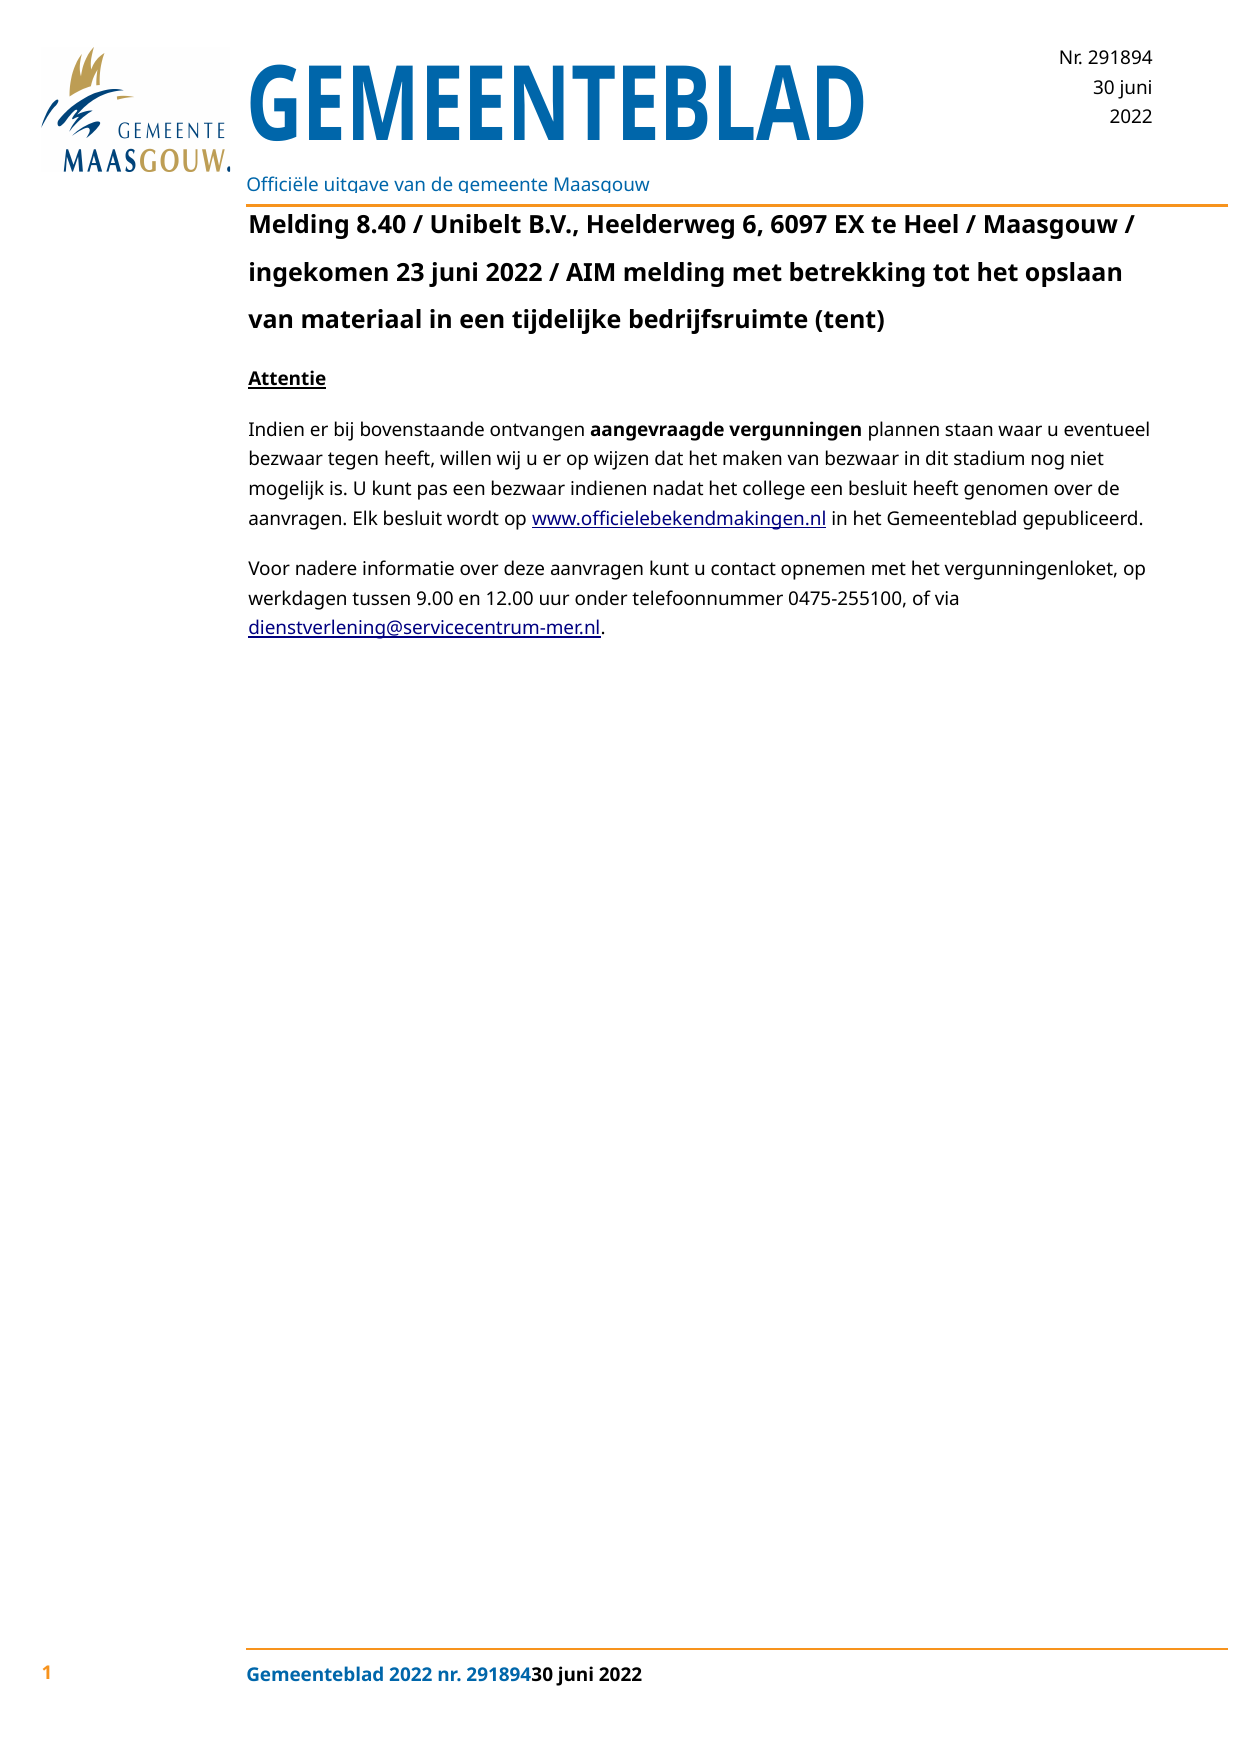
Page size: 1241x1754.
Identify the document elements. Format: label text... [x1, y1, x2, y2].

text Voor nadere informatie over deze aanvragen kunt u contact opnemen met het vergunningenloket, op werkdagen tussen 9.00 en 12.00 uur onder telefoonnummer 0475-255100, of via dienstverlening@servicecentrum-mer.nl. [248, 555, 1152, 640]
picture [41, 47, 231, 172]
text Melding 8.40 / Unibelt B.V., Heelderweg 6, 6097 EX te Heel / Maasgouw / ingekomen 23 juni 2022 / AIM melding met betrekking tot het opslaan van materiaal in een tijdelijke bedrijfsruimte (tent) [248, 207, 1152, 336]
text Attentie [248, 366, 1152, 391]
text Indien er bij bovenstaande ontvangen aangevraagde vergunningen plannen staan waar u eventueel bezwaar tegen heeft, willen wij u er op wijzen dat het maken van bezwaar in dit stadium nog niet mogelijk is. U kunt pas een bezwaar indienen nadat het college een besluit heeft genomen over de aanvragen. Elk besluit wordt op www.officielebekendmakingen.nl in het Gemeenteblad gepubliceerd. [248, 416, 1152, 530]
